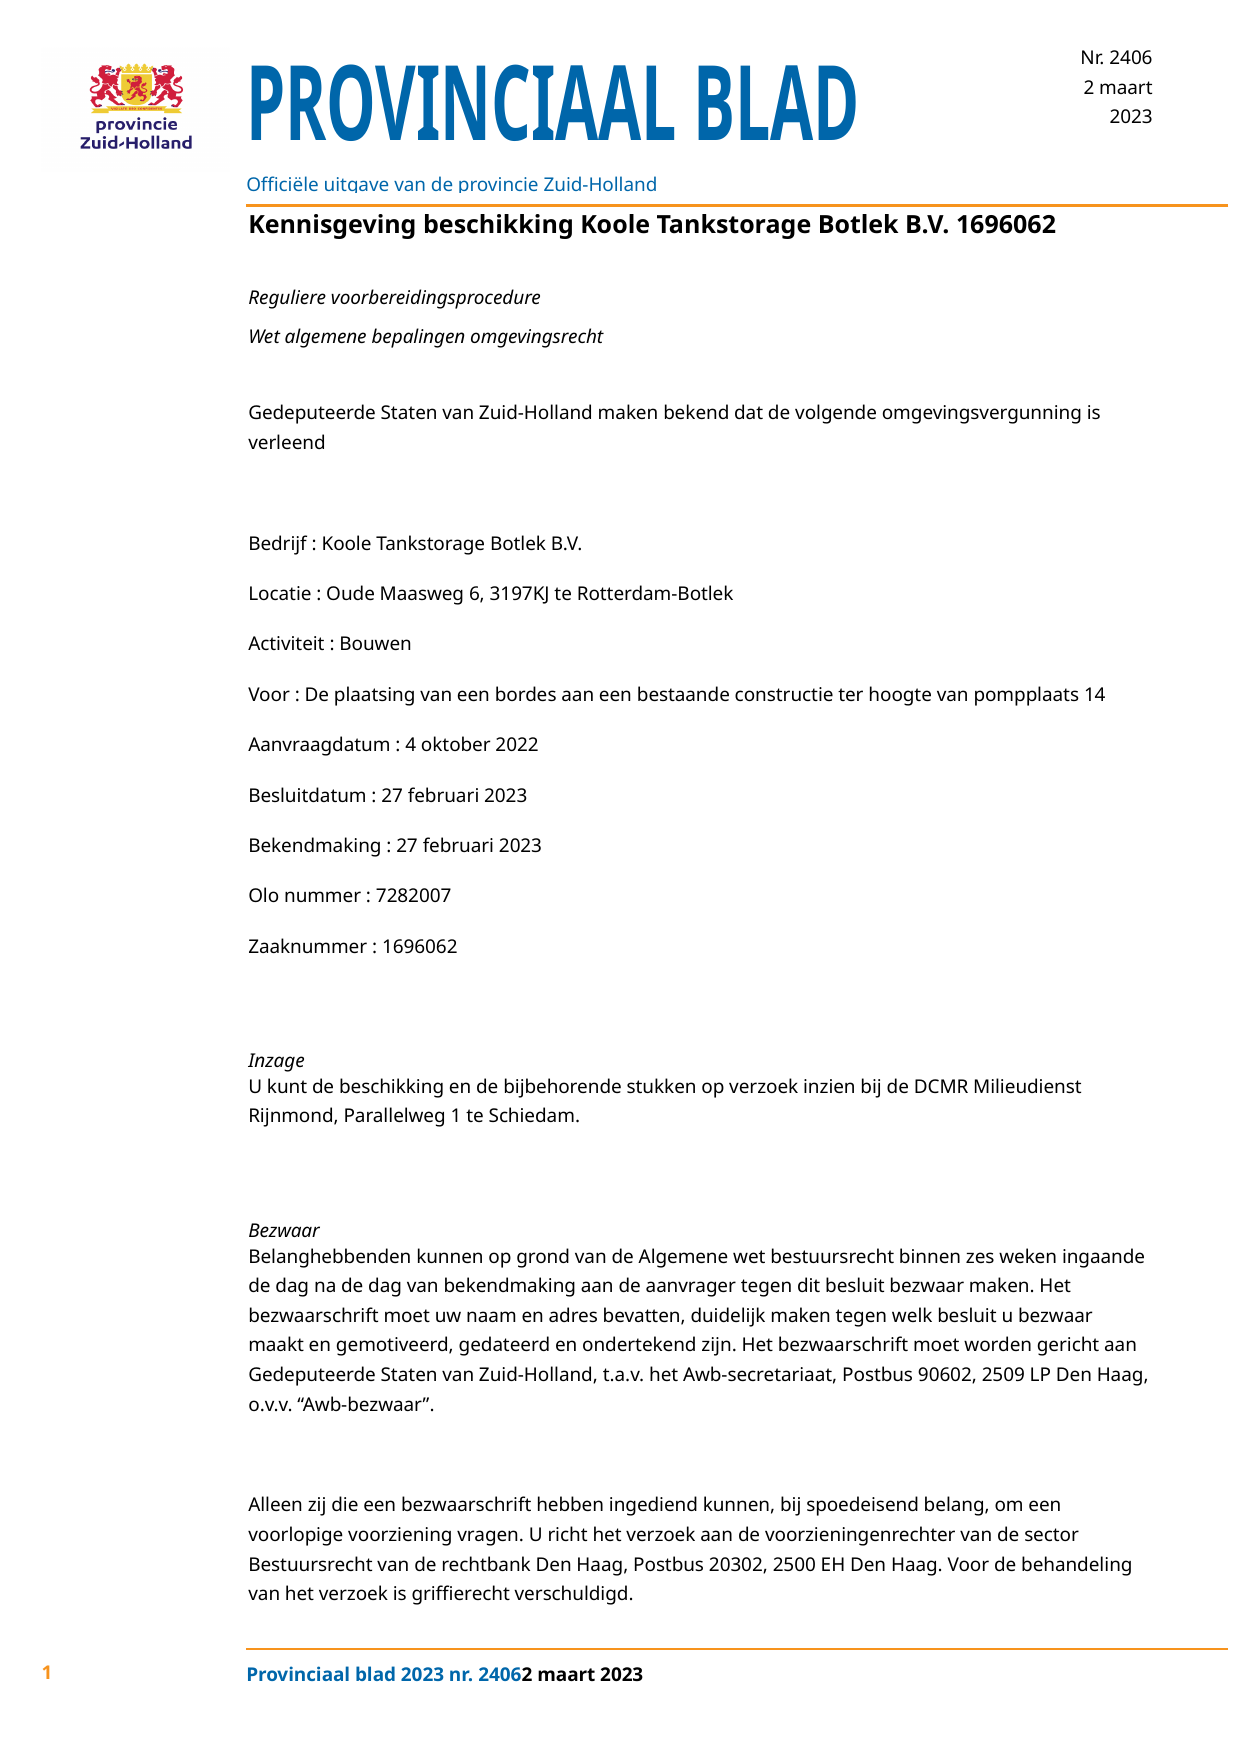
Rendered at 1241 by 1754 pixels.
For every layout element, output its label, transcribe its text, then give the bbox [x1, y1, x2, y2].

text U kunt de beschikking en de bijbehorende stukken op verzoek inzien bij de DCMR Milieudienst Rijnmond, Parallelweg 1 te Schiedam. [248, 1073, 1152, 1128]
text Alleen zij die een bezwaarschrift hebben ingediend kunnen, bij spoedeisend belang, om een voorlopige voorziening vragen. U richt het verzoek aan de voorzieningenrechter van de sector Bestuursrecht van de rechtbank Den Haag, Postbus 20302, 2500 EH Den Haag. Voor de behandeling van het verzoek is griffierecht verschuldigd. [248, 1492, 1152, 1606]
text Locatie : Oude Maasweg 6, 3197KJ te Rotterdam-Botlek [248, 580, 1152, 606]
text Reguliere voorbereidingsprocedure [248, 284, 1152, 309]
text Bekendmaking : 27 februari 2023 [248, 832, 1152, 858]
text Bezwaar [248, 1217, 1152, 1243]
text Kennisgeving beschikking Koole Tankstorage Botlek B.V. 1696062 [248, 207, 1152, 241]
text Wet algemene bepalingen omgevingsrecht [248, 323, 1152, 349]
text Belanghebbenden kunnen op grond van de Algemene wet bestuursrecht binnen zes weken ingaande de dag na de dag van bekendmaking aan de aanvrager tegen dit besluit bezwaar maken. Het bezwaarschrift moet uw naam en adres bevatten, duidelijk maken tegen welk besluit u bezwaar maakt en gemotiveerd, gedateerd en ondertekend zijn. Het bezwaarschrift moet worden gericht aan Gedeputeerde Staten van Zuid-Holland, t.a.v. het Awb-secretariaat, Postbus 90602, 2509 LP Den Haag, o.v.v. “Awb-bezwaar”. [248, 1243, 1152, 1416]
text Activiteit : Bouwen [248, 631, 1152, 656]
text Bedrijf : Koole Tankstorage Botlek B.V. [248, 530, 1152, 555]
text Olo nummer : 7282007 [248, 883, 1152, 908]
text Aanvraagdatum : 4 oktober 2022 [248, 731, 1152, 757]
text Zaaknummer : 1696062 [248, 933, 1152, 959]
text Besluitdatum : 27 februari 2023 [248, 782, 1152, 807]
text Gedeputeerde Staten van Zuid-Holland maken bekend dat de volgende omgevingsvergunning is verleend [248, 399, 1152, 454]
text Voor : De plaatsing van een bordes aan een bestaande constructie ter hoogte van pompplaats 14 [248, 681, 1152, 707]
picture [41, 47, 231, 172]
text Inzage [248, 1047, 1152, 1073]
